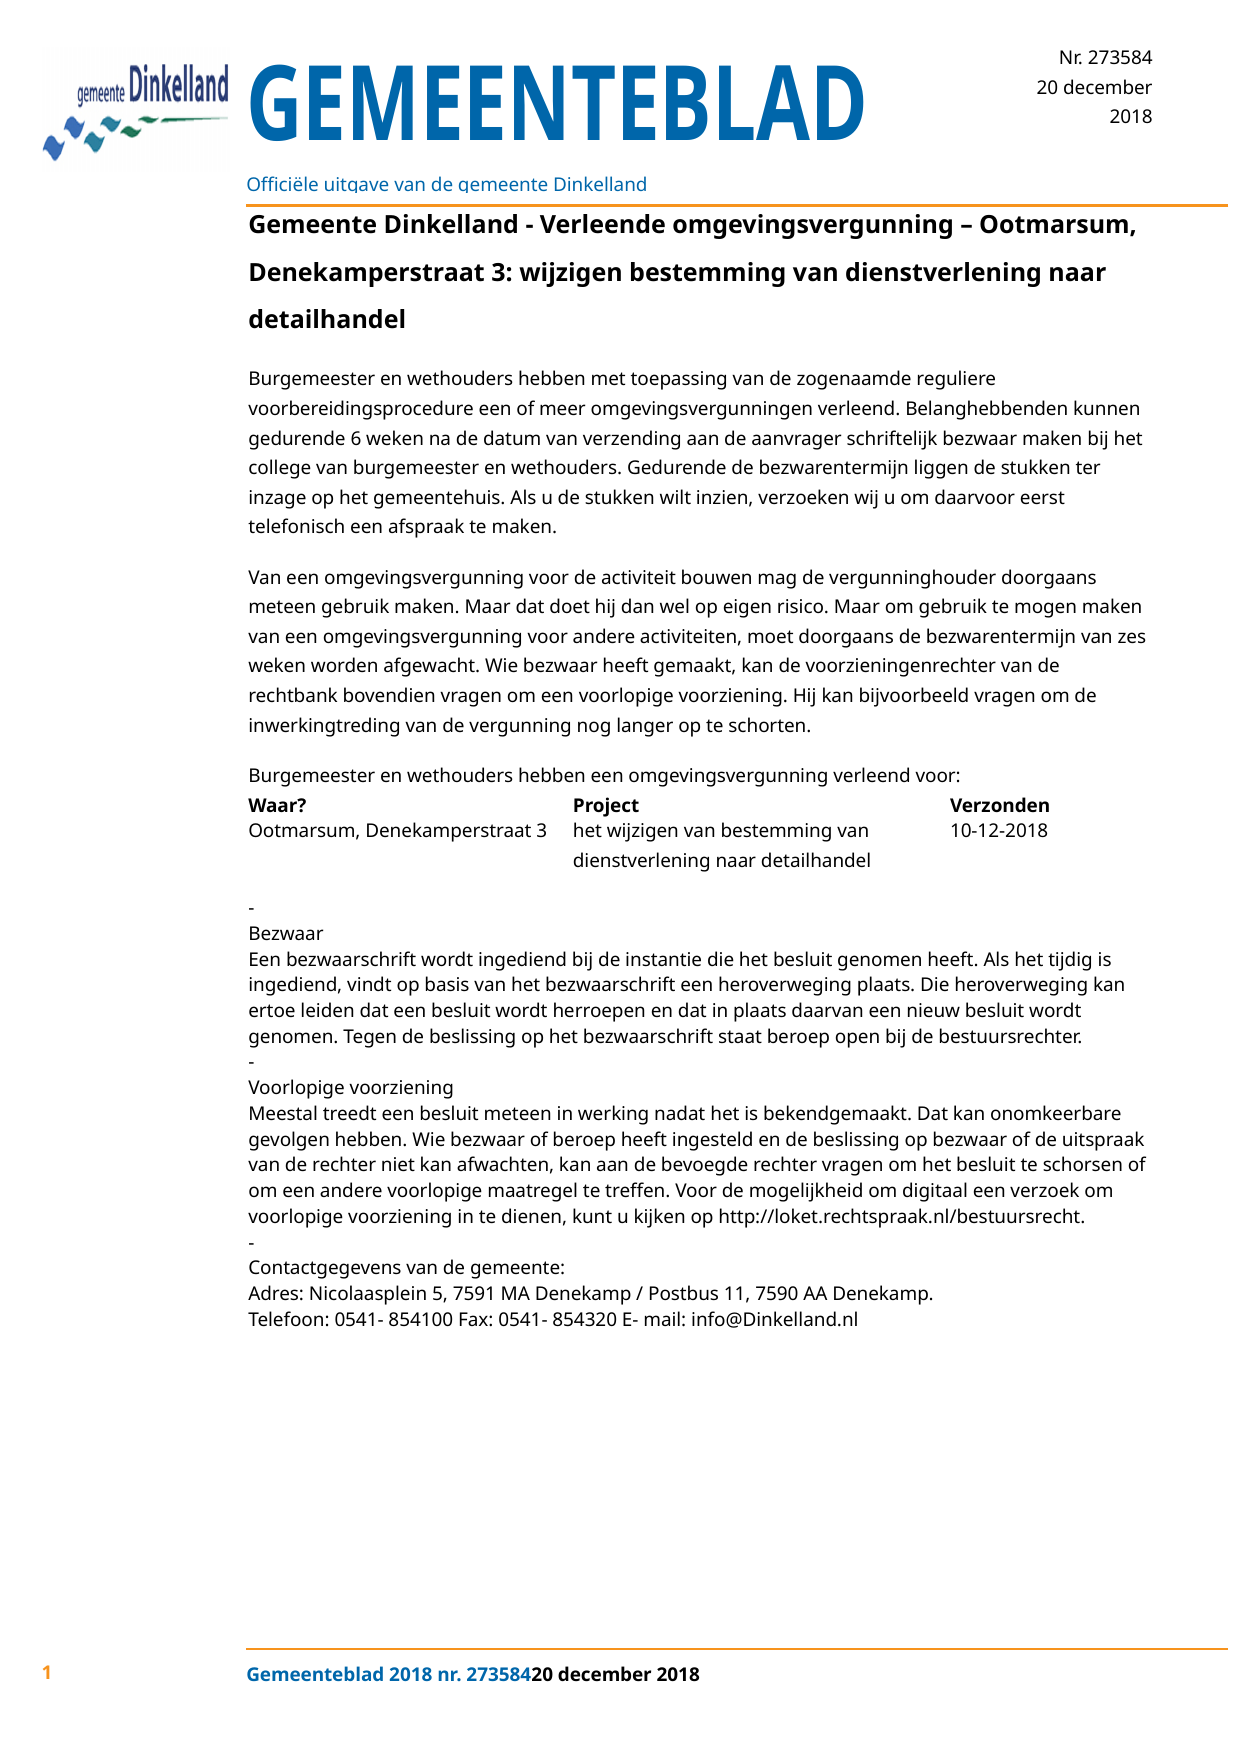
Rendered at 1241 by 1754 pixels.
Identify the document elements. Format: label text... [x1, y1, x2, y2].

text - [248, 1049, 1152, 1074]
text Burgemeester en wethouders hebben met toepassing van de zogenaamde reguliere voorbereidingsprocedure een of meer omgevingsvergunningen verleend. Belanghebbenden kunnen gedurende 6 weken na de datum van verzending aan de aanvrager schriftelijk bezwaar maken bij het college van burgemeester en wethouders. Gedurende de bezwarentermijn liggen de stukken ter inzage op het gemeentehuis. Als u de stukken wilt inzien, verzoeken wij u om daarvoor eerst telefonisch een afspraak te maken. [248, 366, 1152, 539]
table_header Project [573, 792, 950, 818]
table_cell het wijzigen van bestemming van dienstverlening naar detailhandel [573, 818, 950, 873]
text Bezwaar [248, 920, 1152, 946]
text - [248, 1229, 1152, 1254]
text Meestal treedt een besluit meteen in werking nadat het is bekendgemaakt. Dat kan onomkeerbare gevolgen hebben. Wie bezwaar of beroep heeft ingesteld en de beslissing op bezwaar of de uitspraak van de rechter niet kan afwachten, kan aan de bevoegde rechter vragen om het besluit te schorsen of om een andere voorlopige maatregel te treffen. Voor de mogelijkheid om digitaal een verzoek om voorlopige voorziening in te dienen, kunt u kijken op http://loket.rechtspraak.nl/bestuursrecht. [248, 1100, 1152, 1229]
table_header Verzonden [950, 792, 1152, 818]
text - [248, 894, 1152, 920]
text Telefoon: 0541- 854100 Fax: 0541- 854320 E- mail: info@Dinkelland.nl [248, 1306, 1152, 1332]
text Een bezwaarschrift wordt ingediend bij de instantie die het besluit genomen heeft. Als het tijdig is ingediend, vindt op basis van het bezwaarschrift een heroverweging plaats. Die heroverweging kan ertoe leiden dat een besluit wordt herroepen en dat in plaats daarvan een nieuw besluit wordt genomen. Tegen de beslissing op het bezwaarschrift staat beroep open bij de bestuursrechter. [248, 946, 1152, 1049]
text Contactgegevens van de gemeente: [248, 1254, 1152, 1280]
text Voorlopige voorziening [248, 1074, 1152, 1100]
text Gemeente Dinkelland - Verleende omgevingsvergunning – Ootmarsum, Denekamperstraat 3: wijzigen bestemming van dienstverlening naar detailhandel [248, 207, 1152, 336]
table_cell 10-12-2018 [950, 818, 1152, 873]
text Adres: Nicolaasplein 5, 7591 MA Denekamp / Postbus 11, 7590 AA Denekamp. [248, 1280, 1152, 1306]
text Burgemeester en wethouders hebben een omgevingsvergunning verleend voor: [248, 762, 1152, 788]
table_header Waar? [248, 792, 573, 818]
table_cell Ootmarsum, Denekamperstraat 3 [248, 818, 573, 873]
text Van een omgevingsvergunning voor de activiteit bouwen mag de vergunninghouder doorgaans meteen gebruik maken. Maar dat doet hij dan wel op eigen risico. Maar om gebruik te mogen maken van een omgevingsvergunning voor andere activiteiten, moet doorgaans de bezwarentermijn van zes weken worden afgewacht. Wie bezwaar heeft gemaakt, kan de voorzieningenrechter van de rechtbank bovendien vragen om een voorlopige voorziening. Hij kan bijvoorbeeld vragen om de inwerkingtreding van de vergunning nog langer op te schorten. [248, 564, 1152, 737]
picture [41, 47, 231, 172]
